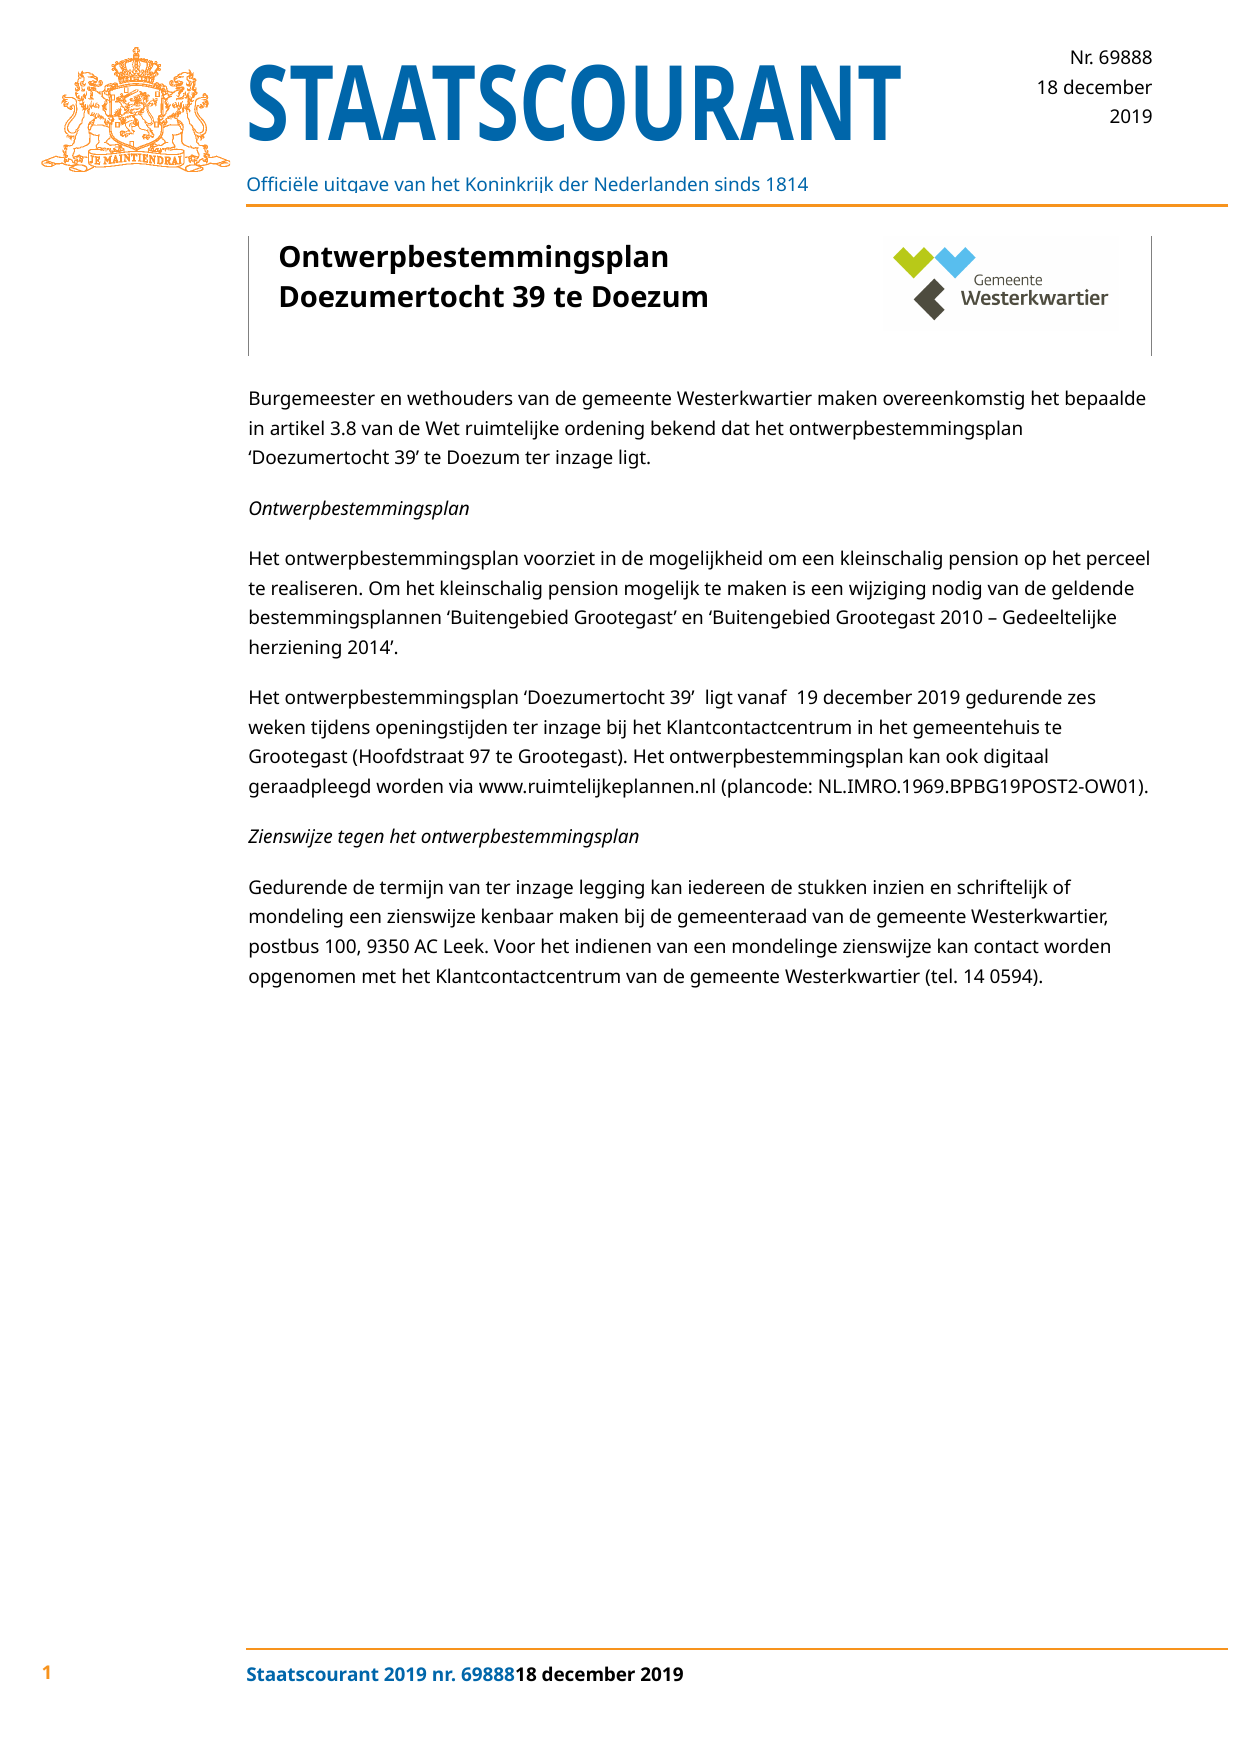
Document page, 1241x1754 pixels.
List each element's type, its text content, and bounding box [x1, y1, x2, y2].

text Het ontwerpbestemmingsplan ‘Doezumertocht 39’ ligt vanaf 19 december 2019 gedurende zes weken tijdens openingstijden ter inzage bij het Klantcontactcentrum in het gemeentehuis te Grootegast (Hoofdstraat 97 te Grootegast). Het ontwerpbestemmingsplan kan ook digitaal geraadpleegd worden via www.ruimtelijkeplannen.nl (plancode: NL.IMRO.1969.BPBG19POST2-OW01). [248, 684, 1152, 799]
text Gedurende de termijn van ter inzage legging kan iedereen de stukken inzien en schriftelijk of mondeling een zienswijze kenbaar maken bij de gemeenteraad van de gemeente Westerkwartier, postbus 100, 9350 AC Leek. Voor het indienen van een mondelinge zienswijze kan contact worden opgenomen met het Klantcontactcentrum van de gemeente Westerkwartier (tel. 14 0594). [248, 874, 1152, 988]
text Zienswijze tegen het ontwerpbestemmingsplan [248, 824, 1152, 849]
text Ontwerpbestemmingsplan [248, 495, 1152, 521]
table_header Ontwerpbestemmingsplan Doezumertocht 39 te Doezum [249, 236, 850, 356]
picture [882, 236, 1119, 331]
text Burgemeester en wethouders van de gemeente Westerkwartier maken overeenkomstig het bepaalde in artikel 3.8 van de Wet ruimtelijke ordening bekend dat het ontwerpbestemmingsplan ‘Doezumertocht 39’ te Doezum ter inzage ligt. [248, 385, 1152, 470]
picture [41, 47, 231, 172]
text Het ontwerpbestemmingsplan voorziet in de mogelijkheid om een kleinschalig pension op het perceel te realiseren. Om het kleinschalig pension mogelijk te maken is een wijziging nodig van de geldende bestemmingsplannen ‘Buitengebied Grootegast’ en ‘Buitengebied Grootegast 2010 – Gedeeltelijke herziening 2014’. [248, 545, 1152, 660]
table_header [850, 236, 1151, 356]
